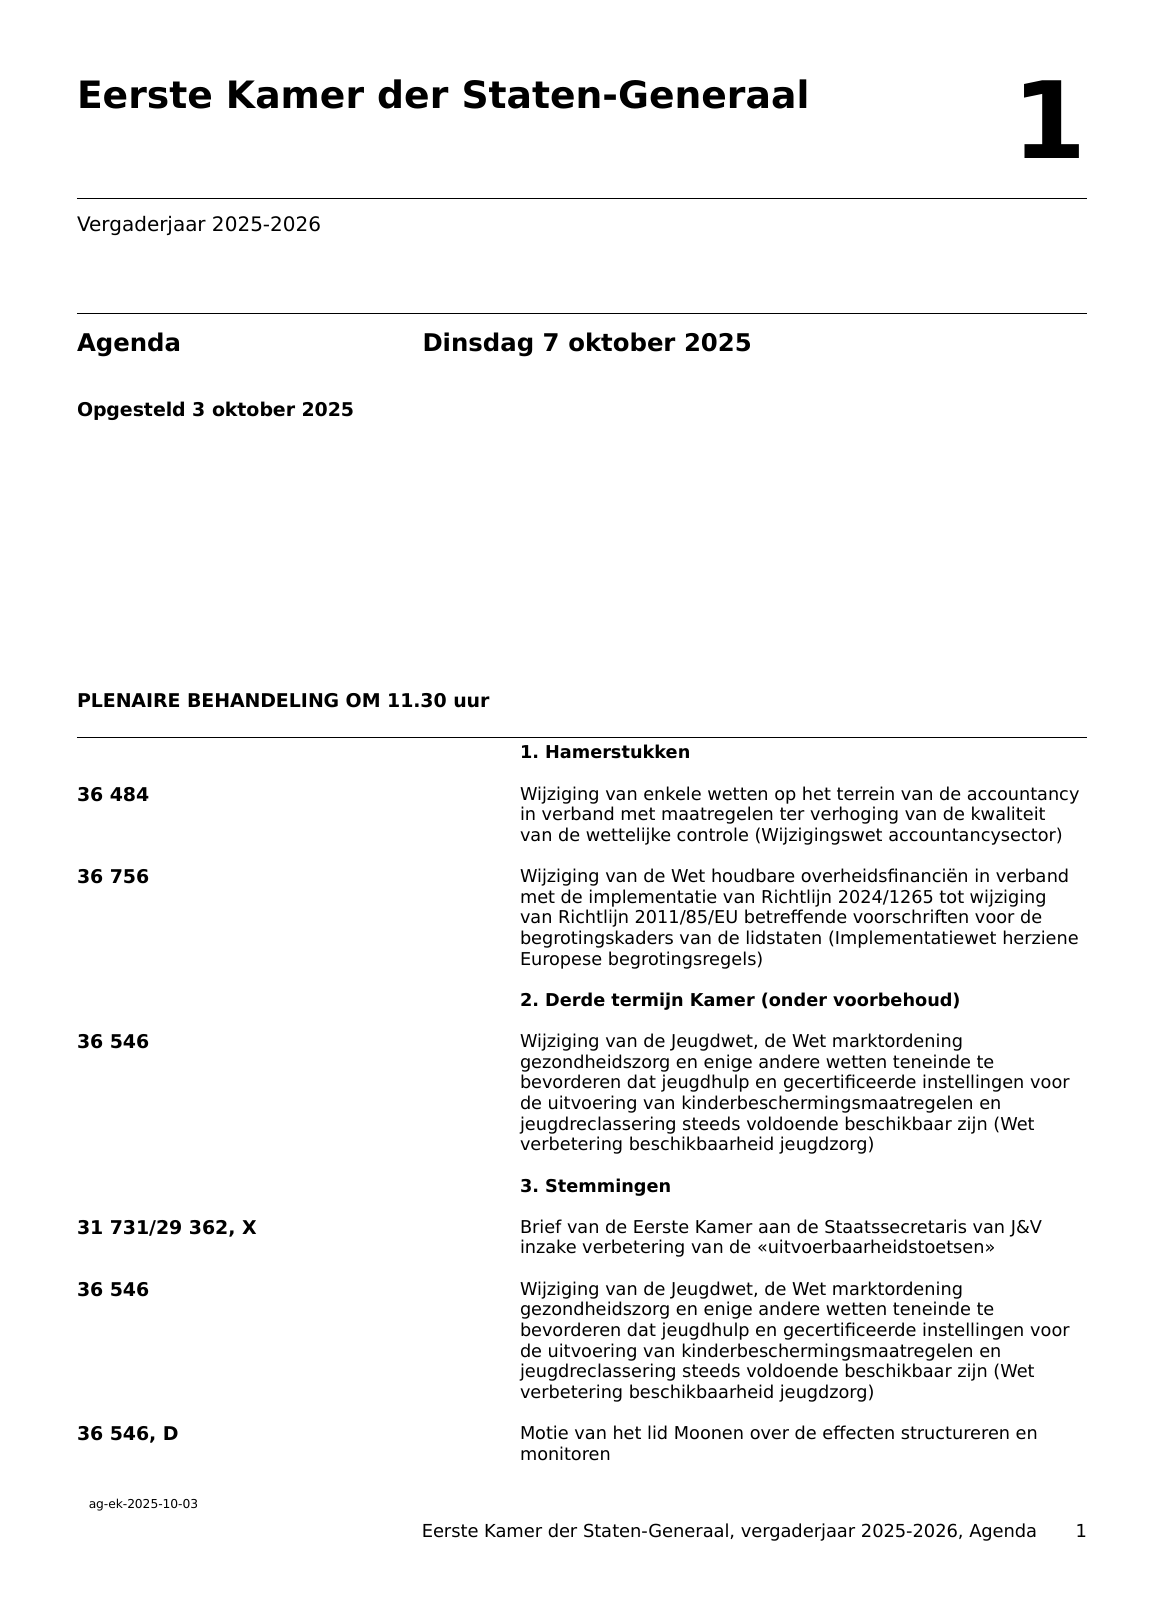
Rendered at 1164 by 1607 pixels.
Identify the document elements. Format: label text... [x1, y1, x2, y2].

table_cell [514, 1403, 1087, 1423]
table_cell Vergaderjaar 2025-2026 [77, 199, 1087, 313]
table_header [77, 738, 459, 763]
table_cell [459, 1423, 514, 1464]
table_cell [459, 969, 514, 990]
table_cell Wijziging van de Wet houdbare overheidsfinanciën in verband met de implementatie van Richtlijn 2024/1265 tot wijziging van Richtlijn 2011/85/EU betreffende voorschriften voor de begrotingskaders van de lidstaten (Implementatiewet herziene Europese begrotingsregels) [514, 866, 1087, 969]
table_cell [77, 1176, 459, 1196]
table_cell Wijziging van de Jeugdwet, de Wet marktordening gezondheidszorg en enige andere wetten teneinde te bevorderen dat jeugdhulp en gecertificeerde instellingen voor de uitvoering van kinderbeschermingsmaatregelen en jeugdreclassering steeds voldoende beschikbaar zijn (Wet verbetering beschikbaarheid jeugdzorg) [514, 1279, 1087, 1402]
table_cell [459, 1176, 514, 1196]
table_cell 36 546 [77, 1031, 459, 1155]
table_cell 2. Derde termijn Kamer (onder voorbehoud) [514, 990, 1087, 1011]
table_cell Wijziging van enkele wetten op het terrein van de accountancy in verband met maatregelen ter verhoging van de kwaliteit van de wettelijke controle (Wijzigingswet accountancysector) [514, 784, 1087, 846]
table_cell [77, 1196, 459, 1217]
text ag-ek-2025-10-03 [88, 1497, 323, 1511]
table_header 1 [886, 59, 1087, 198]
table_cell [77, 1011, 459, 1031]
table_cell [459, 866, 514, 969]
table_cell [514, 763, 1087, 784]
table_cell 36 756 [77, 866, 459, 969]
table_cell [514, 846, 1087, 866]
table_cell Dinsdag 7 oktober 2025 [422, 314, 1087, 357]
table_cell [459, 1217, 514, 1258]
table_cell [77, 969, 459, 990]
table_cell [77, 763, 459, 784]
table_cell Wijziging van de Jeugdwet, de Wet marktordening gezondheidszorg en enige andere wetten teneinde te bevorderen dat jeugdhulp en gecertificeerde instellingen voor de uitvoering van kinderbeschermingsmaatregelen en jeugdreclassering steeds voldoende beschikbaar zijn (Wet verbetering beschikbaarheid jeugdzorg) [514, 1031, 1087, 1155]
table_cell [459, 1196, 514, 1217]
table_cell Brief van de Eerste Kamer aan de Staatssecretaris van J&V inzake verbetering van de «uitvoerbaarheidstoetsen» [514, 1217, 1087, 1258]
table_cell Motie van het lid Moonen over de effecten structureren en monitoren [514, 1423, 1087, 1464]
table_cell 3. Stemmingen [514, 1176, 1087, 1196]
table_cell [77, 1258, 459, 1279]
table_cell [514, 1011, 1087, 1031]
table_cell [459, 990, 514, 1011]
table_cell [459, 1279, 514, 1402]
table_header 1. Hamerstukken [514, 738, 1087, 763]
table_cell [77, 1155, 459, 1176]
table_cell [459, 1258, 514, 1279]
text Opgesteld 3 oktober 2025 [77, 399, 1087, 421]
table_cell [459, 846, 514, 866]
table_cell [77, 990, 459, 1011]
table_cell [459, 1155, 514, 1176]
subtitle PLENAIRE BEHANDELING OM 11.30 uur [77, 690, 1087, 712]
table_cell 36 546 [77, 1279, 459, 1402]
table_cell 31 731/29 362, X [77, 1217, 459, 1258]
table_cell [459, 763, 514, 784]
table_header [459, 738, 514, 763]
table_cell [459, 1031, 514, 1155]
table_cell [459, 1011, 514, 1031]
table_cell Agenda [77, 314, 422, 357]
table_cell [514, 1155, 1087, 1176]
table_cell [514, 1196, 1087, 1217]
table_cell [514, 969, 1087, 990]
table_cell [459, 1403, 514, 1423]
table_cell 36 484 [77, 784, 459, 846]
table_cell 36 546, D [77, 1423, 459, 1464]
table_cell [77, 846, 459, 866]
table_cell [77, 1403, 459, 1423]
table_header Eerste Kamer der Staten-Generaal [77, 59, 886, 198]
table_cell [514, 1258, 1087, 1279]
table_cell [459, 784, 514, 846]
